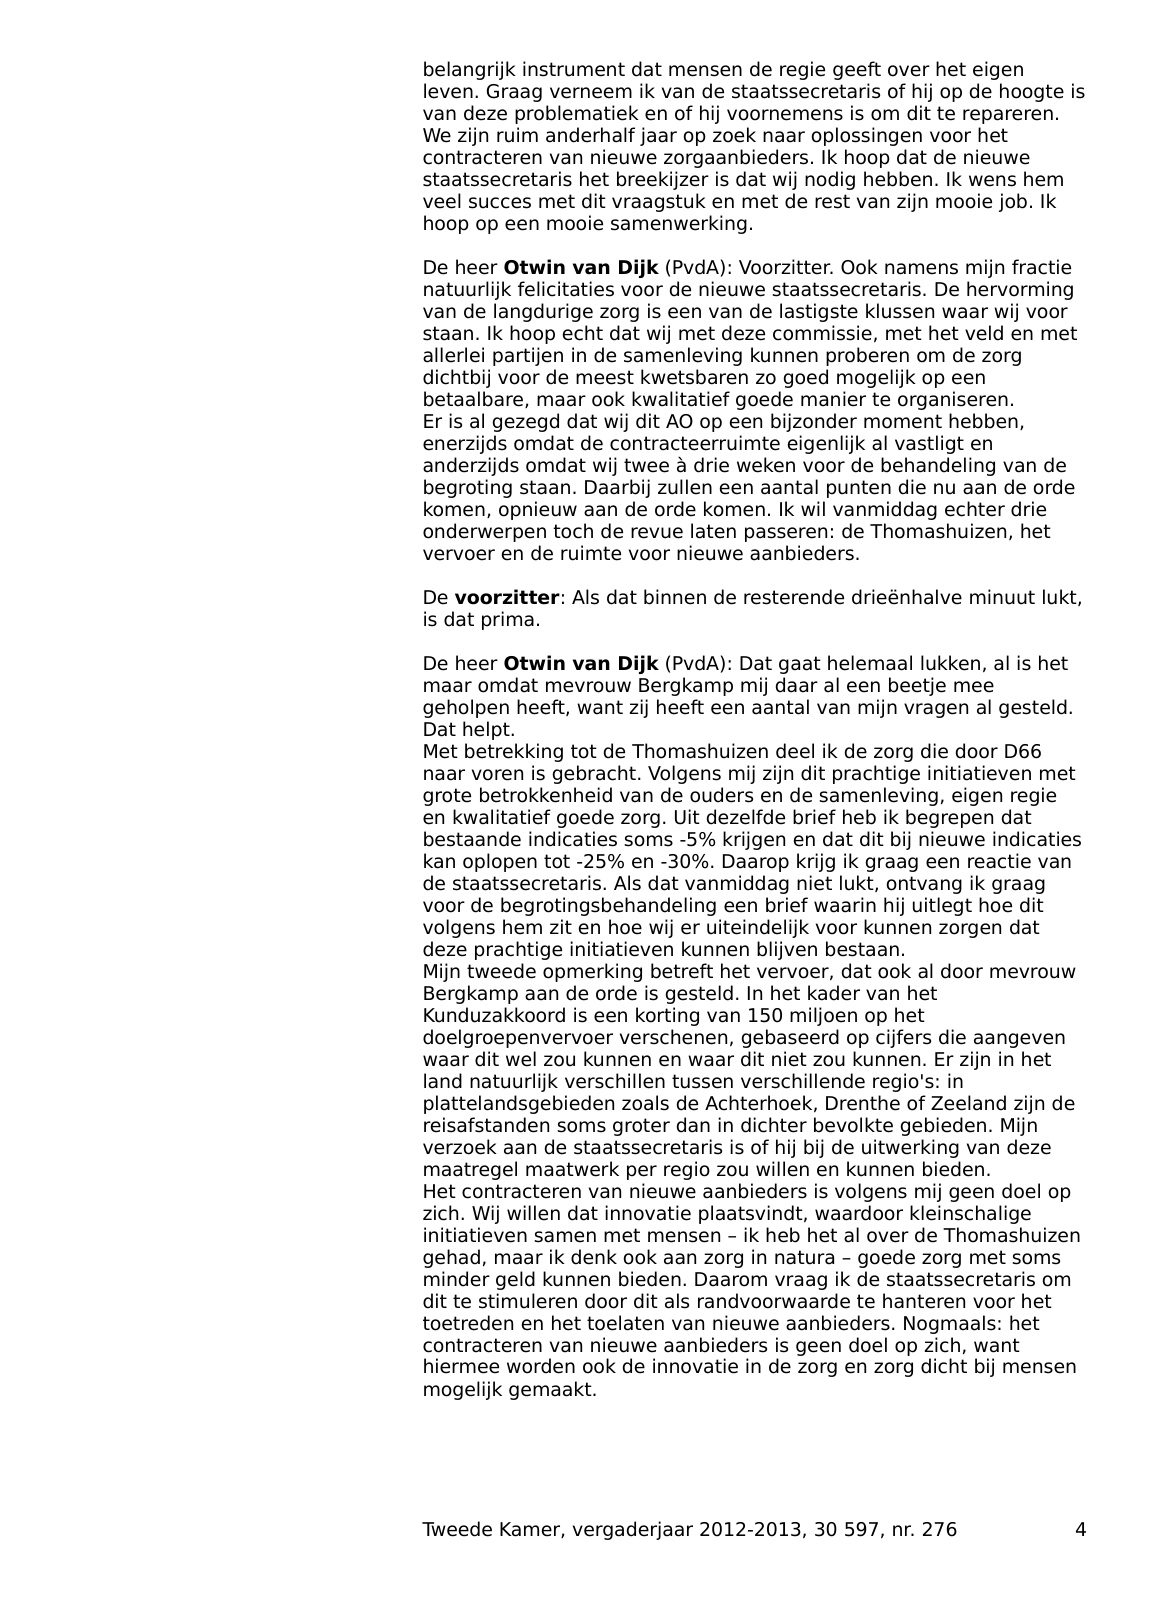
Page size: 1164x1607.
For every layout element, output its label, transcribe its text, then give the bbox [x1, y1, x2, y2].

text belangrijk instrument dat mensen de regie geeft over het eigen leven. Graag verneem ik van de staatssecretaris of hij op de hoogte is van deze problematiek en of hij voornemens is om dit te repareren. [422, 59, 1087, 125]
text De heer Otwin van Dijk (PvdA): Voorzitter. Ook namens mijn fractie natuurlijk felicitaties voor de nieuwe staatssecretaris. De hervorming van de langdurige zorg is een van de lastigste klussen waar wij voor staan. Ik hoop echt dat wij met deze commissie, met het veld en met allerlei partijen in de samenleving kunnen proberen om de zorg dichtbij voor de meest kwetsbaren zo goed mogelijk op een betaalbare, maar ook kwalitatief goede manier te organiseren. [422, 257, 1087, 411]
text De voorzitter: Als dat binnen de resterende drieënhalve minuut lukt, is dat prima. [422, 587, 1087, 631]
text Er is al gezegd dat wij dit AO op een bijzonder moment hebben, enerzijds omdat de contracteerruimte eigenlijk al vastligt en anderzijds omdat wij twee à drie weken voor de behandeling van de begroting staan. Daarbij zullen een aantal punten die nu aan de orde komen, opnieuw aan de orde komen. Ik wil vanmiddag echter drie onderwerpen toch de revue laten passeren: de Thomashuizen, het vervoer en de ruimte voor nieuwe aanbieders. [422, 411, 1087, 565]
text We zijn ruim anderhalf jaar op zoek naar oplossingen voor het contracteren van nieuwe zorgaanbieders. Ik hoop dat de nieuwe staatssecretaris het breekijzer is dat wij nodig hebben. Ik wens hem veel succes met dit vraagstuk en met de rest van zijn mooie job. Ik hoop op een mooie samenwerking. [422, 125, 1087, 235]
text Met betrekking tot de Thomashuizen deel ik de zorg die door D66 naar voren is gebracht. Volgens mij zijn dit prachtige initiatieven met grote betrokkenheid van de ouders en de samenleving, eigen regie en kwalitatief goede zorg. Uit dezelfde brief heb ik begrepen dat bestaande indicaties soms -5% krijgen en dat dit bij nieuwe indicaties kan oplopen tot -25% en -30%. Daarop krijg ik graag een reactie van de staatssecretaris. Als dat vanmiddag niet lukt, ontvang ik graag voor de begrotingsbehandeling een brief waarin hij uitlegt hoe dit volgens hem zit en hoe wij er uiteindelijk voor kunnen zorgen dat deze prachtige initiatieven kunnen blijven bestaan. [422, 741, 1087, 961]
text De heer Otwin van Dijk (PvdA): Dat gaat helemaal lukken, al is het maar omdat mevrouw Bergkamp mij daar al een beetje mee geholpen heeft, want zij heeft een aantal van mijn vragen al gesteld. Dat helpt. [422, 653, 1087, 741]
text Het contracteren van nieuwe aanbieders is volgens mij geen doel op zich. Wij willen dat innovatie plaatsvindt, waardoor kleinschalige initiatieven samen met mensen – ik heb het al over de Thomashuizen gehad, maar ik denk ook aan zorg in natura – goede zorg met soms minder geld kunnen bieden. Daarom vraag ik de staatssecretaris om dit te stimuleren door dit als randvoorwaarde te hanteren voor het toetreden en het toelaten van nieuwe aanbieders. Nogmaals: het contracteren van nieuwe aanbieders is geen doel op zich, want hiermee worden ook de innovatie in de zorg en zorg dicht bij mensen mogelijk gemaakt. [422, 1181, 1087, 1400]
text Mijn tweede opmerking betreft het vervoer, dat ook al door mevrouw Bergkamp aan de orde is gesteld. In het kader van het Kunduzakkoord is een korting van 150 miljoen op het doelgroepenvervoer verschenen, gebaseerd op cijfers die aangeven waar dit wel zou kunnen en waar dit niet zou kunnen. Er zijn in het land natuurlijk verschillen tussen verschillende regio's: in plattelandsgebieden zoals de Achterhoek, Drenthe of Zeeland zijn de reisafstanden soms groter dan in dichter bevolkte gebieden. Mijn verzoek aan de staatssecretaris is of hij bij de uitwerking van deze maatregel maatwerk per regio zou willen en kunnen bieden. [422, 961, 1087, 1181]
